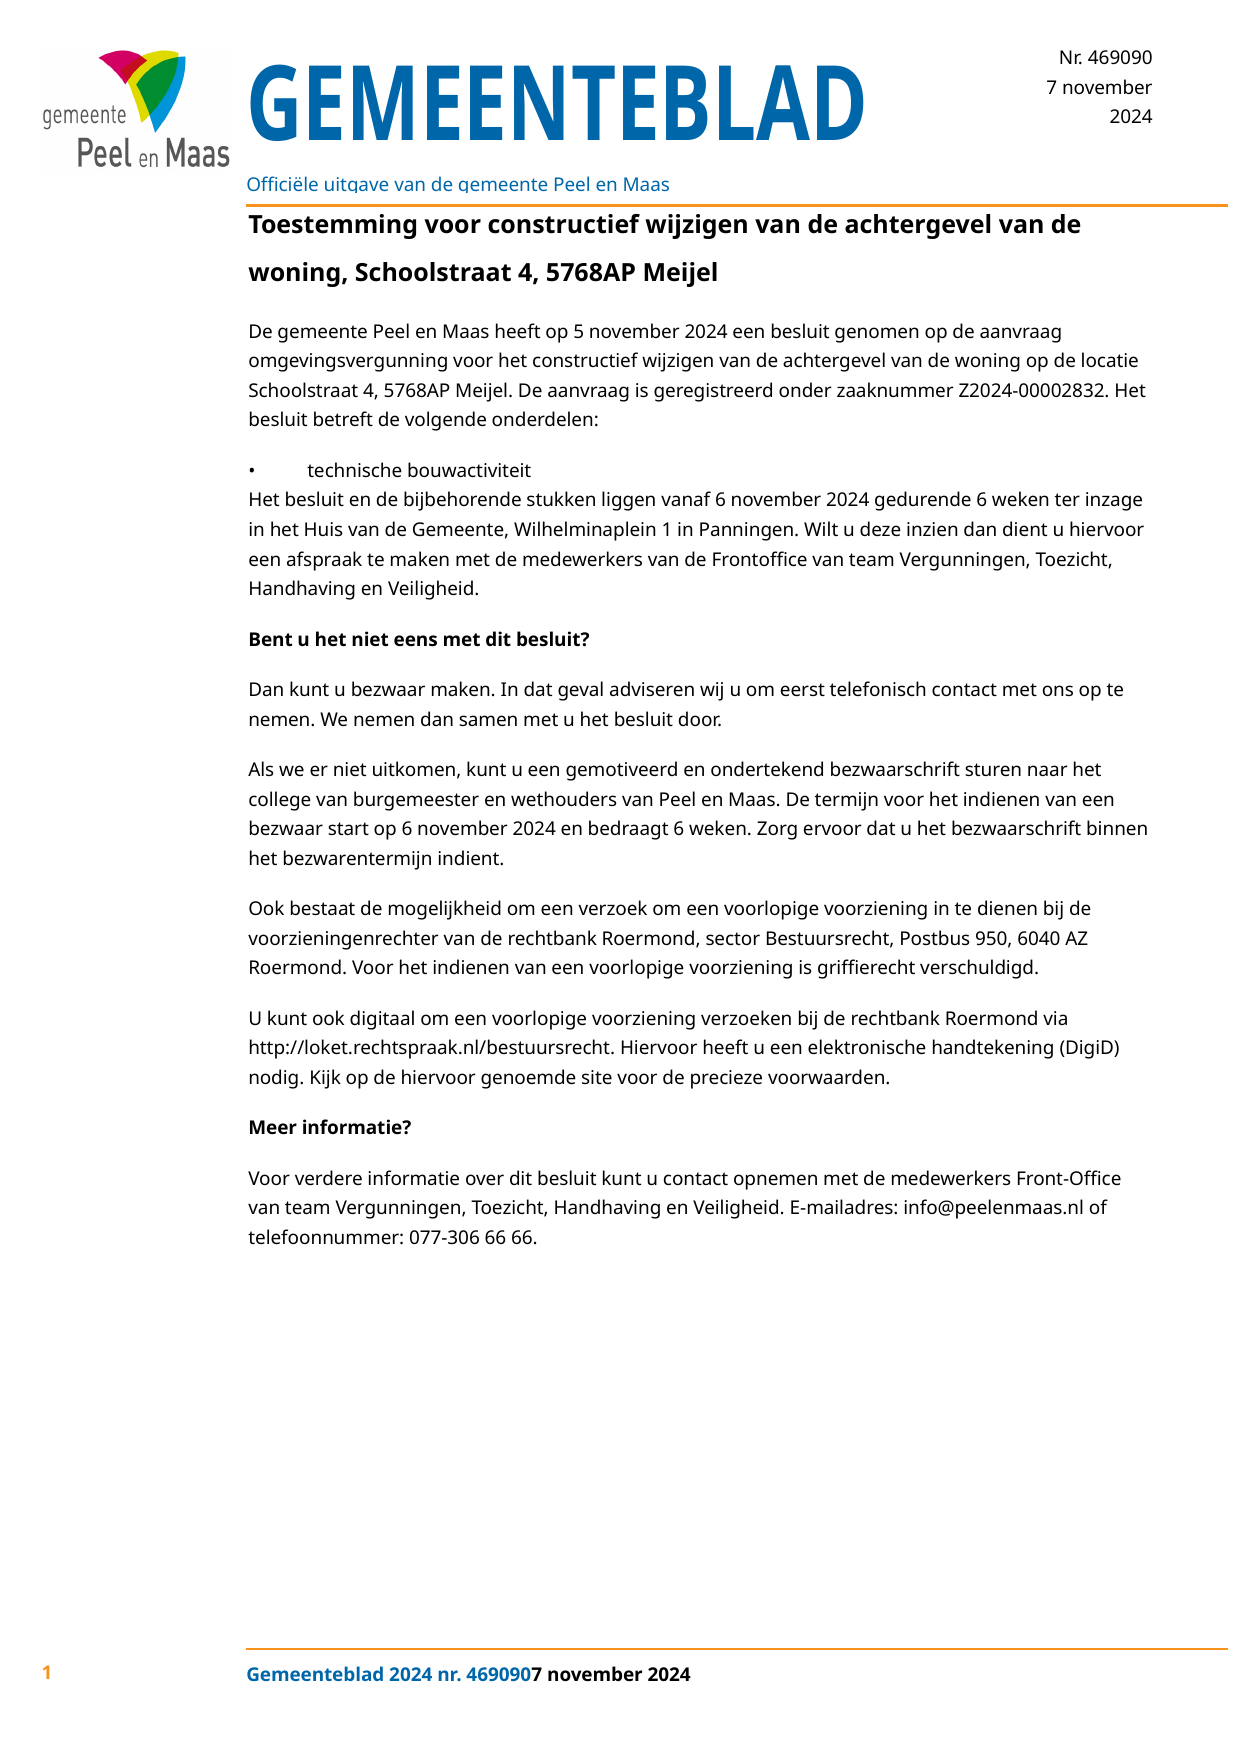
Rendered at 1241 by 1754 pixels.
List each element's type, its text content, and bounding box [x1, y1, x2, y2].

text U kunt ook digitaal om een voorlopige voorziening verzoeken bij de rechtbank Roermond via http://loket.rechtspraak.nl/bestuursrecht. Hiervoor heeft u een elektronische handtekening (DigiD) nodig. Kijk op de hiervoor genoemde site voor de precieze voorwaarden. [248, 1005, 1152, 1090]
list technische bouwactiviteit [248, 457, 1152, 483]
text Meer informatie? [248, 1114, 1152, 1140]
text De gemeente Peel en Maas heeft op 5 november 2024 een besluit genomen op de aanvraag omgevingsvergunning voor het constructief wijzigen van de achtergevel van de woning op de locatie Schoolstraat 4, 5768AP Meijel. De aanvraag is geregistreerd onder zaaknummer Z2024-00002832. Het besluit betreft de volgende onderdelen: [248, 318, 1152, 432]
text Toestemming voor constructief wijzigen van de achtergevel van de woning, Schoolstraat 4, 5768AP Meijel [248, 207, 1152, 288]
text Dan kunt u bezwaar maken. In dat geval adviseren wij u om eerst telefonisch contact met ons op te nemen. We nemen dan samen met u het besluit door. [248, 676, 1152, 732]
text Bent u het niet eens met dit besluit? [248, 626, 1152, 652]
text Als we er niet uitkomen, kunt u een gemotiveerd en ondertekend bezwaarschrift sturen naar het college van burgemeester en wethouders van Peel en Maas. De termijn voor het indienen van een bezwaar start op 6 november 2024 en bedraagt 6 weken. Zorg ervoor dat u het bezwaarschrift binnen het bezwarentermijn indient. [248, 756, 1152, 871]
text Ook bestaat de mogelijkheid om een verzoek om een voorlopige voorziening in te dienen bij de voorzieningenrechter van de rechtbank Roermond, sector Bestuursrecht, Postbus 950, 6040 AZ Roermond. Voor het indienen van een voorlopige voorziening is griffierecht verschuldigd. [248, 895, 1152, 980]
text Het besluit en de bijbehorende stukken liggen vanaf 6 november 2024 gedurende 6 weken ter inzage in het Huis van de Gemeente, Wilhelminaplein 1 in Panningen. Wilt u deze inzien dan dient u hiervoor een afspraak te maken met de medewerkers van de Frontoffice van team Vergunningen, Toezicht, Handhaving en Veiligheid. [248, 487, 1152, 601]
picture [41, 47, 231, 172]
text Voor verdere informatie over dit besluit kunt u contact opnemen met de medewerkers Front-Office van team Vergunningen, Toezicht, Handhaving en Veiligheid. E-mailadres: info@peelenmaas.nl of telefoonnummer: 077-306 66 66. [248, 1165, 1152, 1250]
